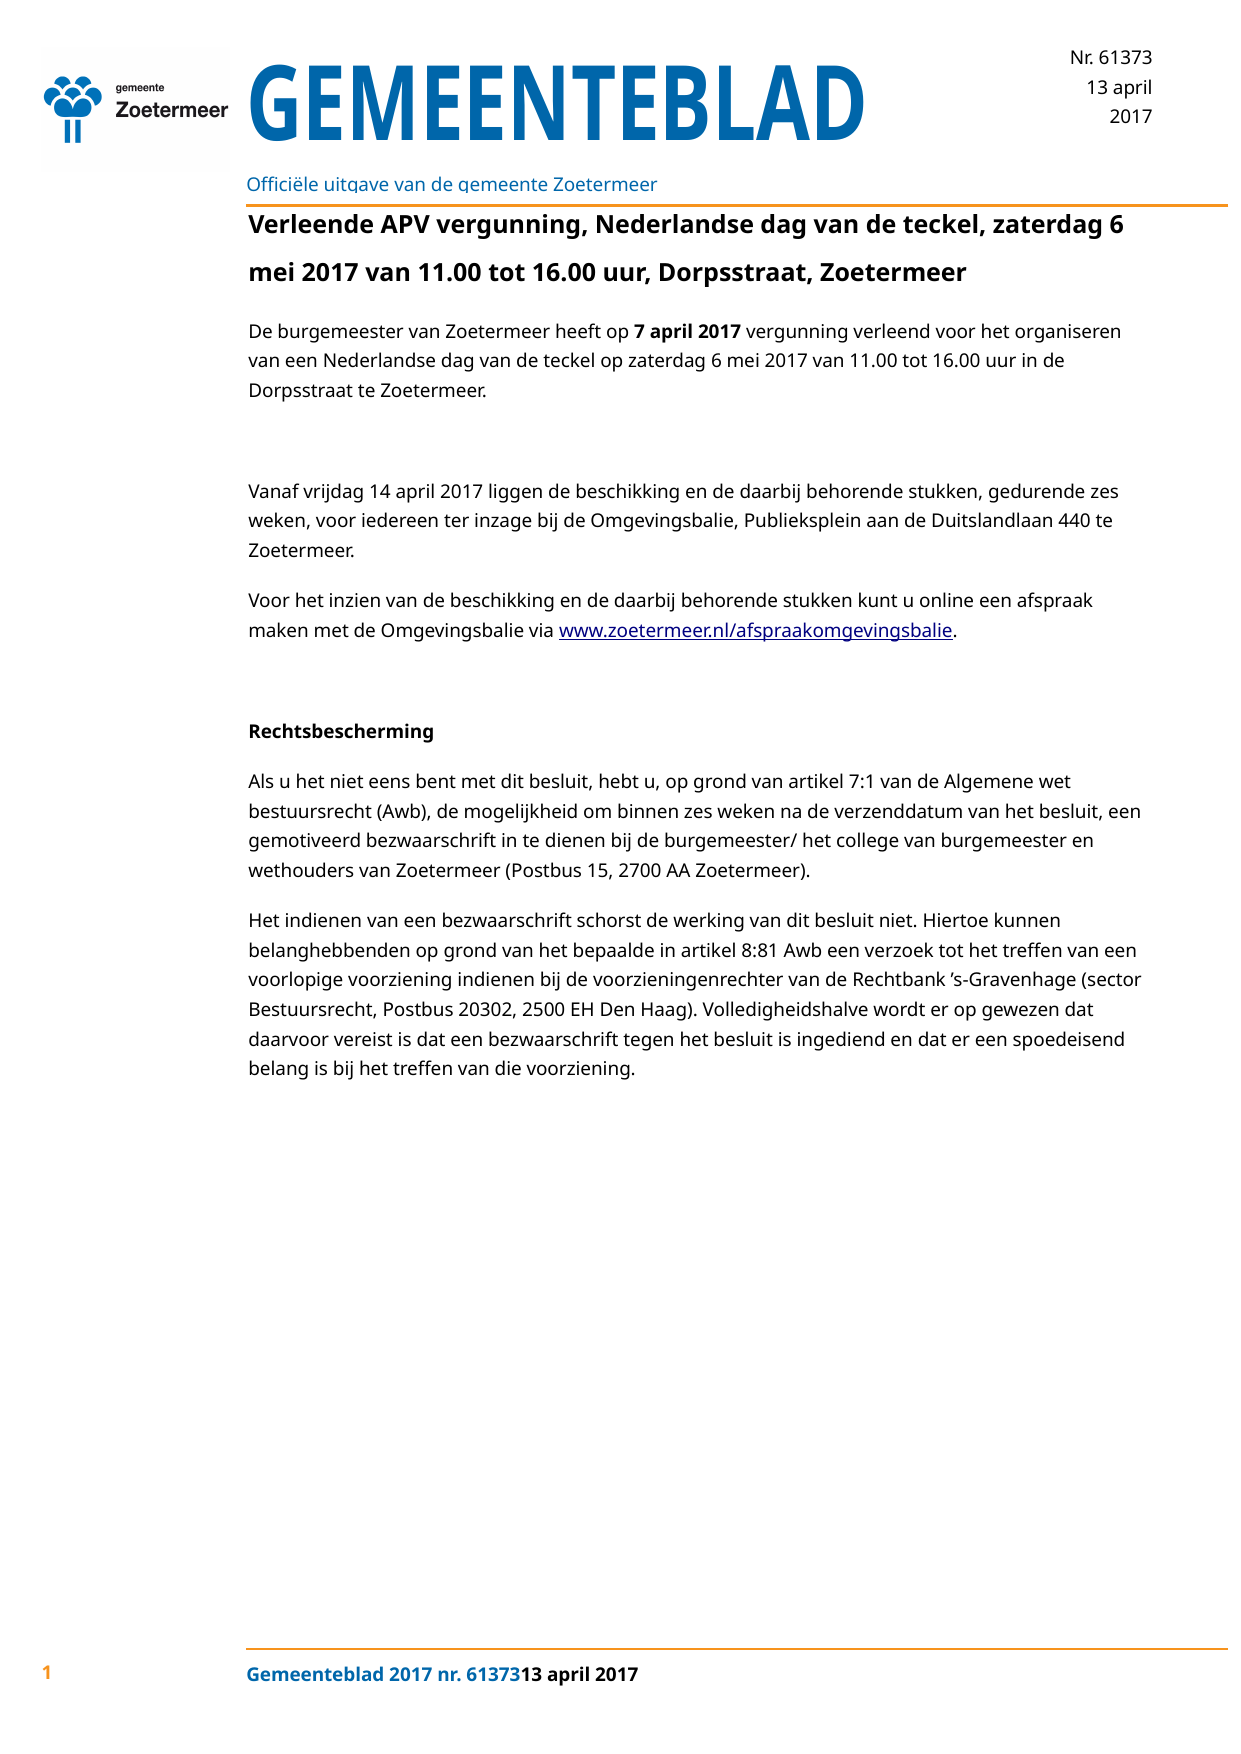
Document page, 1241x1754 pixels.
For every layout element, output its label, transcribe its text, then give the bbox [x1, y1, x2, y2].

text Als u het niet eens bent met dit besluit, hebt u, op grond van artikel 7:1 van de Algemene wet bestuursrecht (Awb), de mogelijkheid om binnen zes weken na de verzenddatum van het besluit, een gemotiveerd bezwaarschrift in te dienen bij de burgemeester/ het college van burgemeester en wethouders van Zoetermeer (Postbus 15, 2700 AA Zoetermeer). [248, 768, 1152, 883]
text Verleende APV vergunning, Nederlandse dag van de teckel, zaterdag 6 mei 2017 van 11.00 tot 16.00 uur, Dorpsstraat, Zoetermeer [248, 207, 1152, 288]
text Het indienen van een bezwaarschrift schorst de werking van dit besluit niet. Hiertoe kunnen belanghebbenden op grond van het bepaalde in artikel 8:81 Awb een verzoek tot het treffen van een voorlopige voorziening indienen bij de voorzieningenrechter van de Rechtbank ’s-Gravenhage (sector Bestuursrecht, Postbus 20302, 2500 EH Den Haag). Volledigheidshalve wordt er op gewezen dat daarvoor vereist is dat een bezwaarschrift tegen het besluit is ingediend en dat er een spoedeisend belang is bij het treffen van die voorziening. [248, 907, 1152, 1081]
picture [41, 47, 231, 172]
text Rechtsbescherming [248, 718, 1152, 744]
text De burgemeester van Zoetermeer heeft op 7 april 2017 vergunning verleend voor het organiseren van een Nederlandse dag van de teckel op zaterdag 6 mei 2017 van 11.00 tot 16.00 uur in de Dorpsstraat te Zoetermeer. [248, 318, 1152, 403]
text Vanaf vrijdag 14 april 2017 liggen de beschikking en de daarbij behorende stukken, gedurende zes weken, voor iedereen ter inzage bij de Omgevingsbalie, Publieksplein aan de Duitslandlaan 440 te Zoetermeer. [248, 478, 1152, 563]
text Voor het inzien van de beschikking en de daarbij behorende stukken kunt u online een afspraak maken met de Omgevingsbalie via www.zoetermeer.nl/afspraakomgevingsbalie. [248, 587, 1152, 643]
